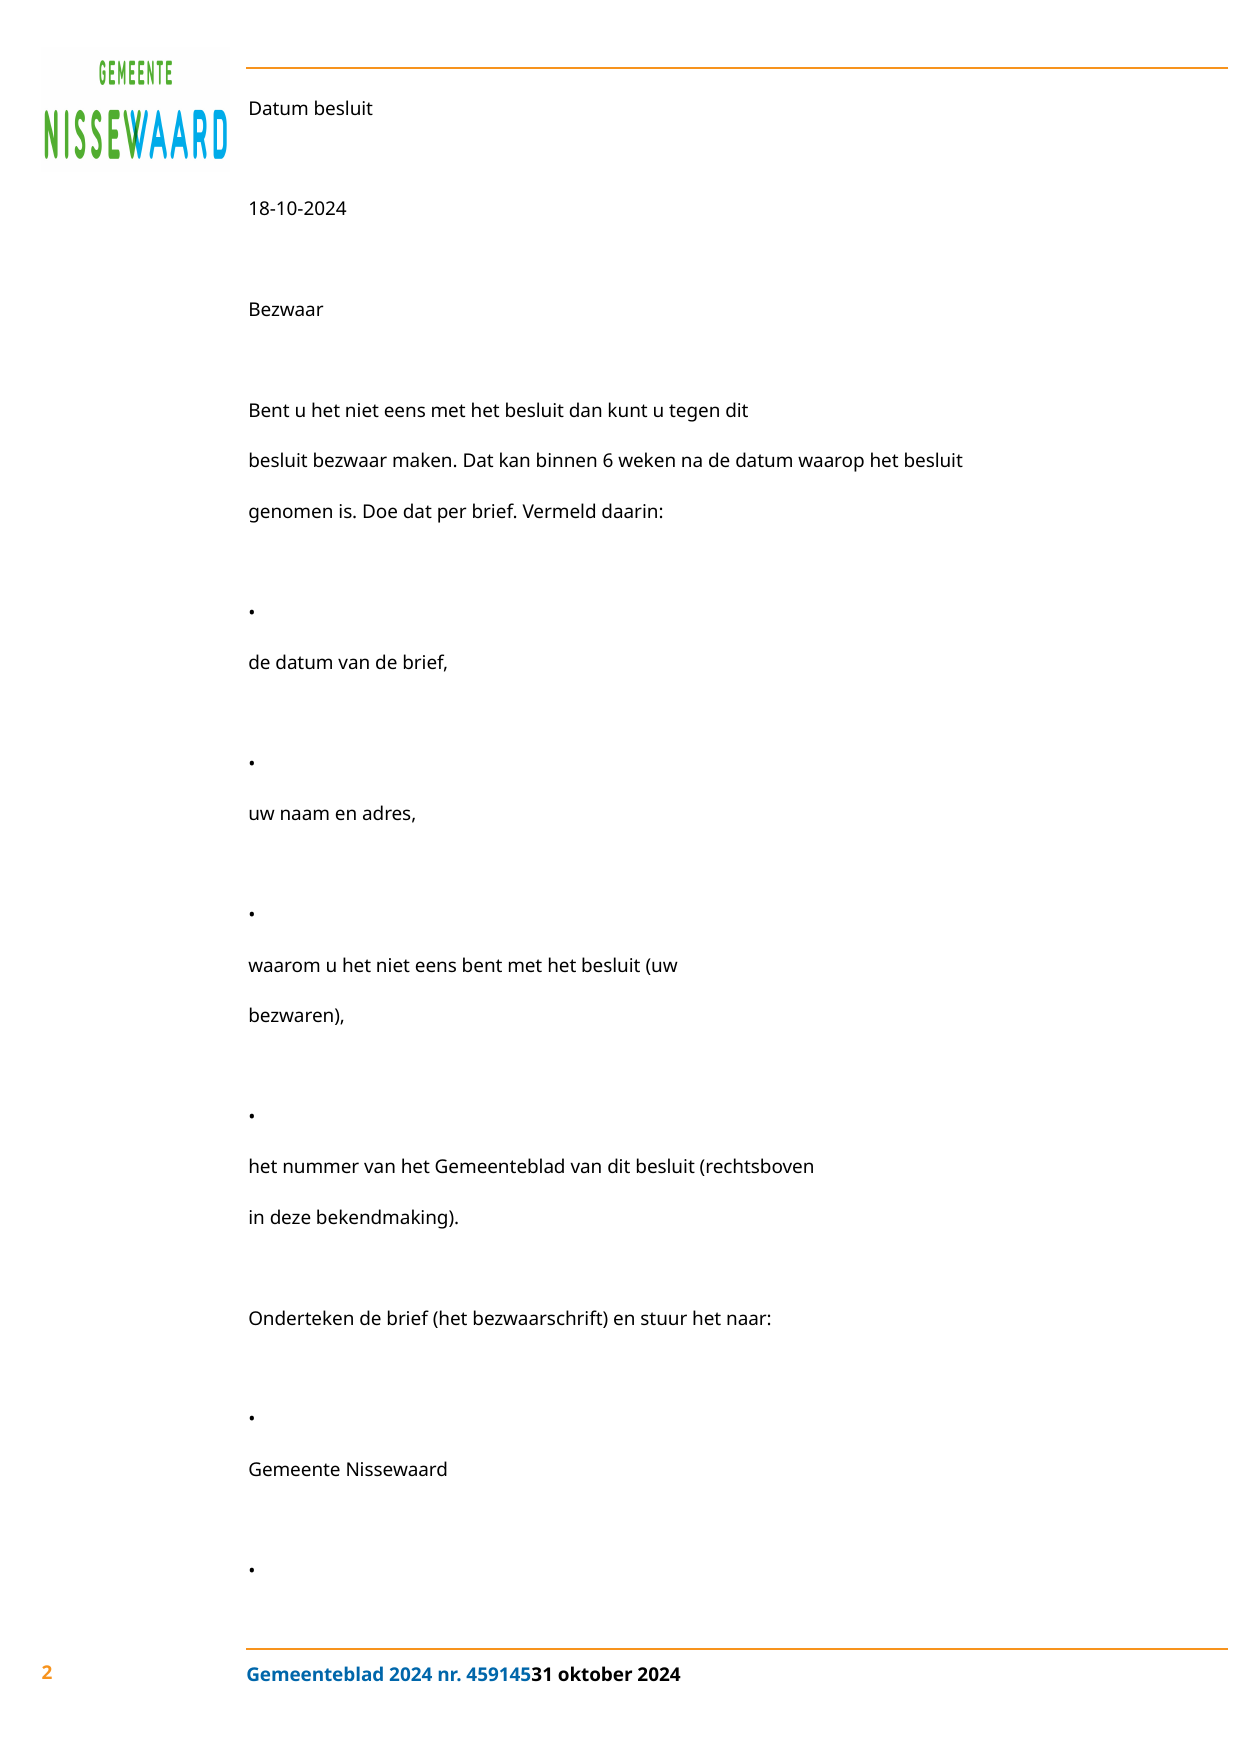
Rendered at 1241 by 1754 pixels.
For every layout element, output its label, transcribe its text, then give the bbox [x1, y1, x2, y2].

text • [248, 1557, 1152, 1583]
text • [248, 750, 1152, 776]
text Onderteken de brief (het bezwaarschrift) en stuur het naar: [248, 1305, 1152, 1331]
text genomen is. Doe dat per brief. Vermeld daarin: [248, 498, 1152, 524]
text de datum van de brief, [248, 649, 1152, 675]
text • [248, 1103, 1152, 1129]
text waarom u het niet eens bent met het besluit (uw [248, 952, 1152, 978]
text • [248, 1406, 1152, 1431]
text • [248, 599, 1152, 625]
picture [41, 47, 231, 172]
text Bezwaar [248, 296, 1152, 322]
text bezwaren), [248, 1002, 1152, 1028]
text Bent u het niet eens met het besluit dan kunt u tegen dit [248, 397, 1152, 423]
text Datum besluit [248, 95, 1152, 121]
text uw naam en adres, [248, 801, 1152, 826]
text in deze bekendmaking). [248, 1204, 1152, 1230]
text Gemeente Nissewaard [248, 1456, 1152, 1482]
text het nummer van het Gemeenteblad van dit besluit (rechtsboven [248, 1153, 1152, 1179]
text 18-10-2024 [248, 196, 1152, 221]
text • [248, 901, 1152, 927]
text besluit bezwaar maken. Dat kan binnen 6 weken na de datum waarop het besluit [248, 448, 1152, 473]
